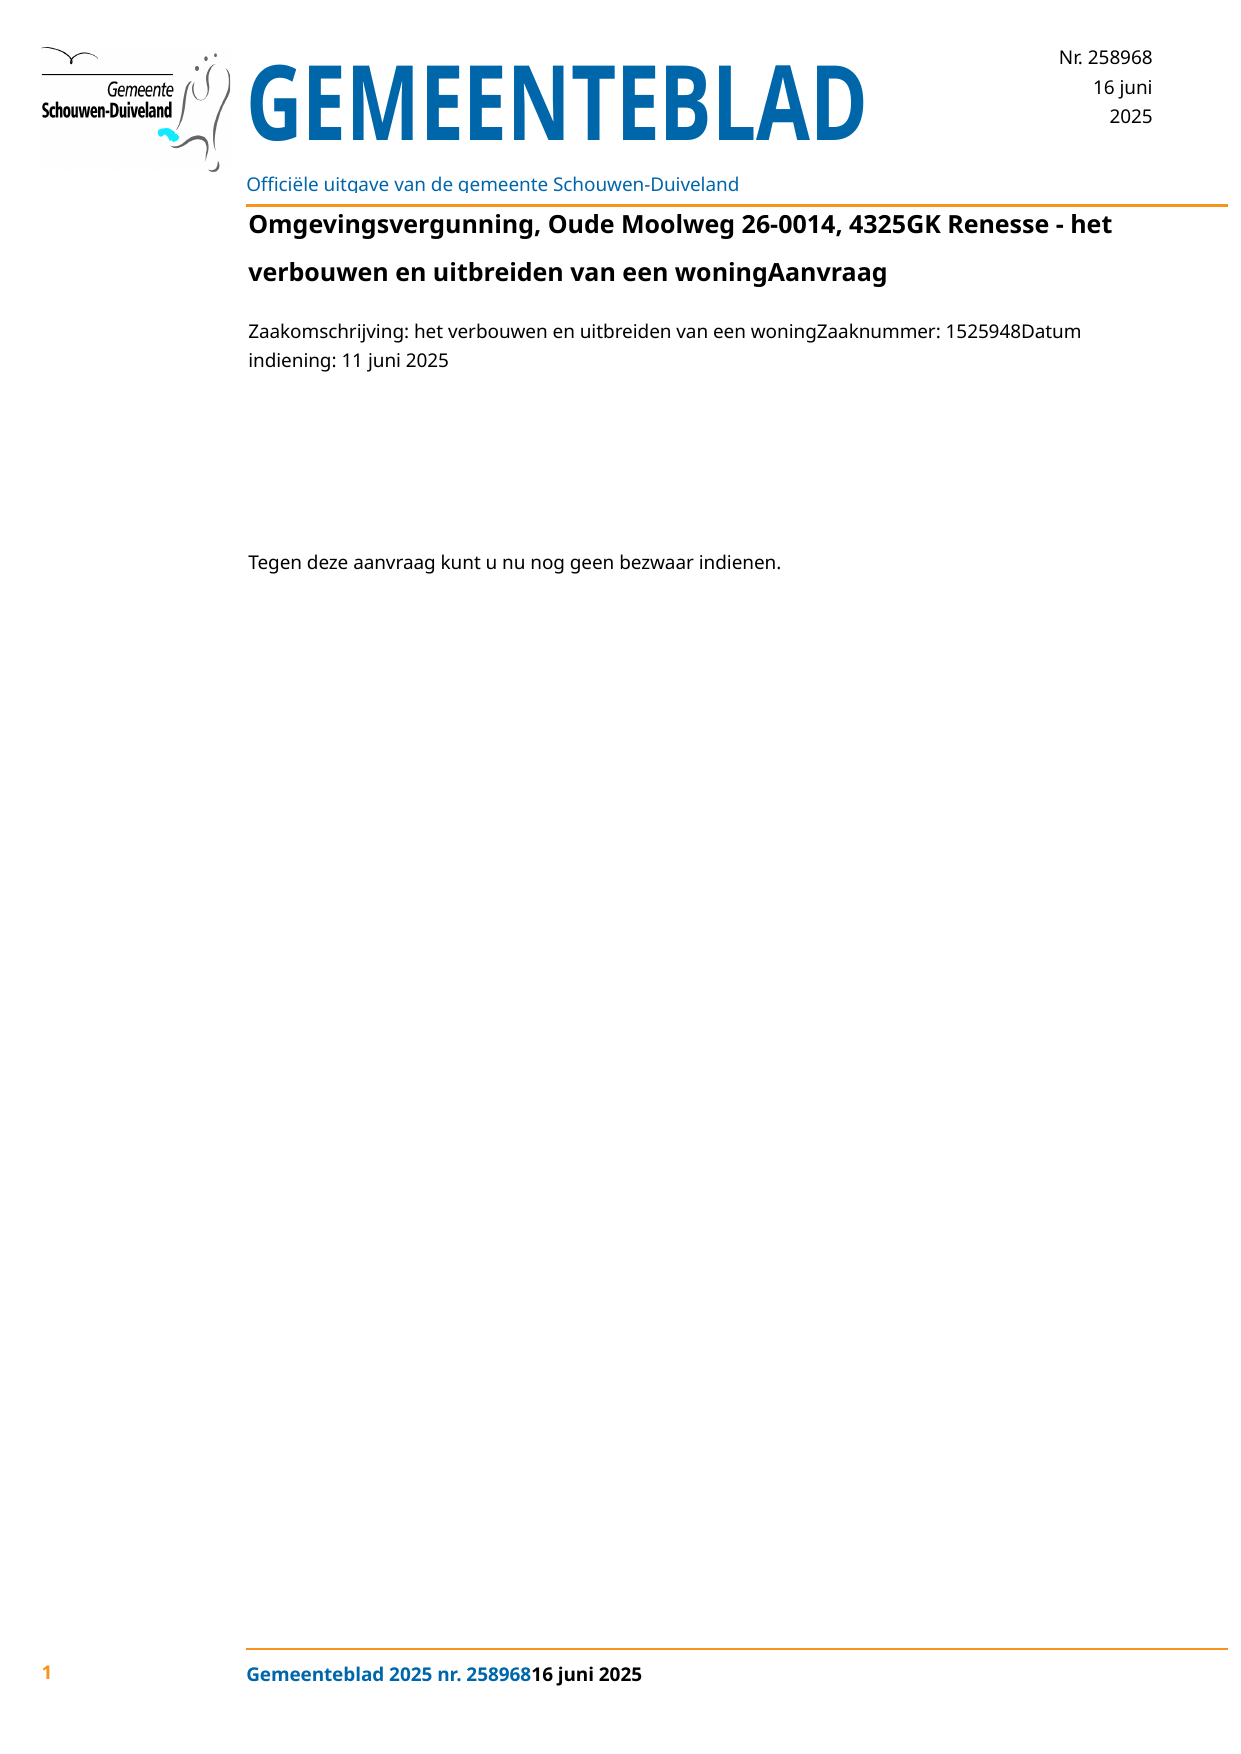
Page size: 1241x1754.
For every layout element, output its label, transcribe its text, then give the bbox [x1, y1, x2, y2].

picture [41, 47, 231, 172]
text Omgevingsvergunning, Oude Moolweg 26-0014, 4325GK Renesse - het verbouwen en uitbreiden van een woningAanvraag [248, 207, 1152, 288]
text Tegen deze aanvraag kunt u nu nog geen bezwaar indienen. [248, 549, 1152, 575]
text Zaakomschrijving: het verbouwen en uitbreiden van een woningZaaknummer: 1525948Datum indiening: 11 juni 2025 [248, 318, 1152, 373]
